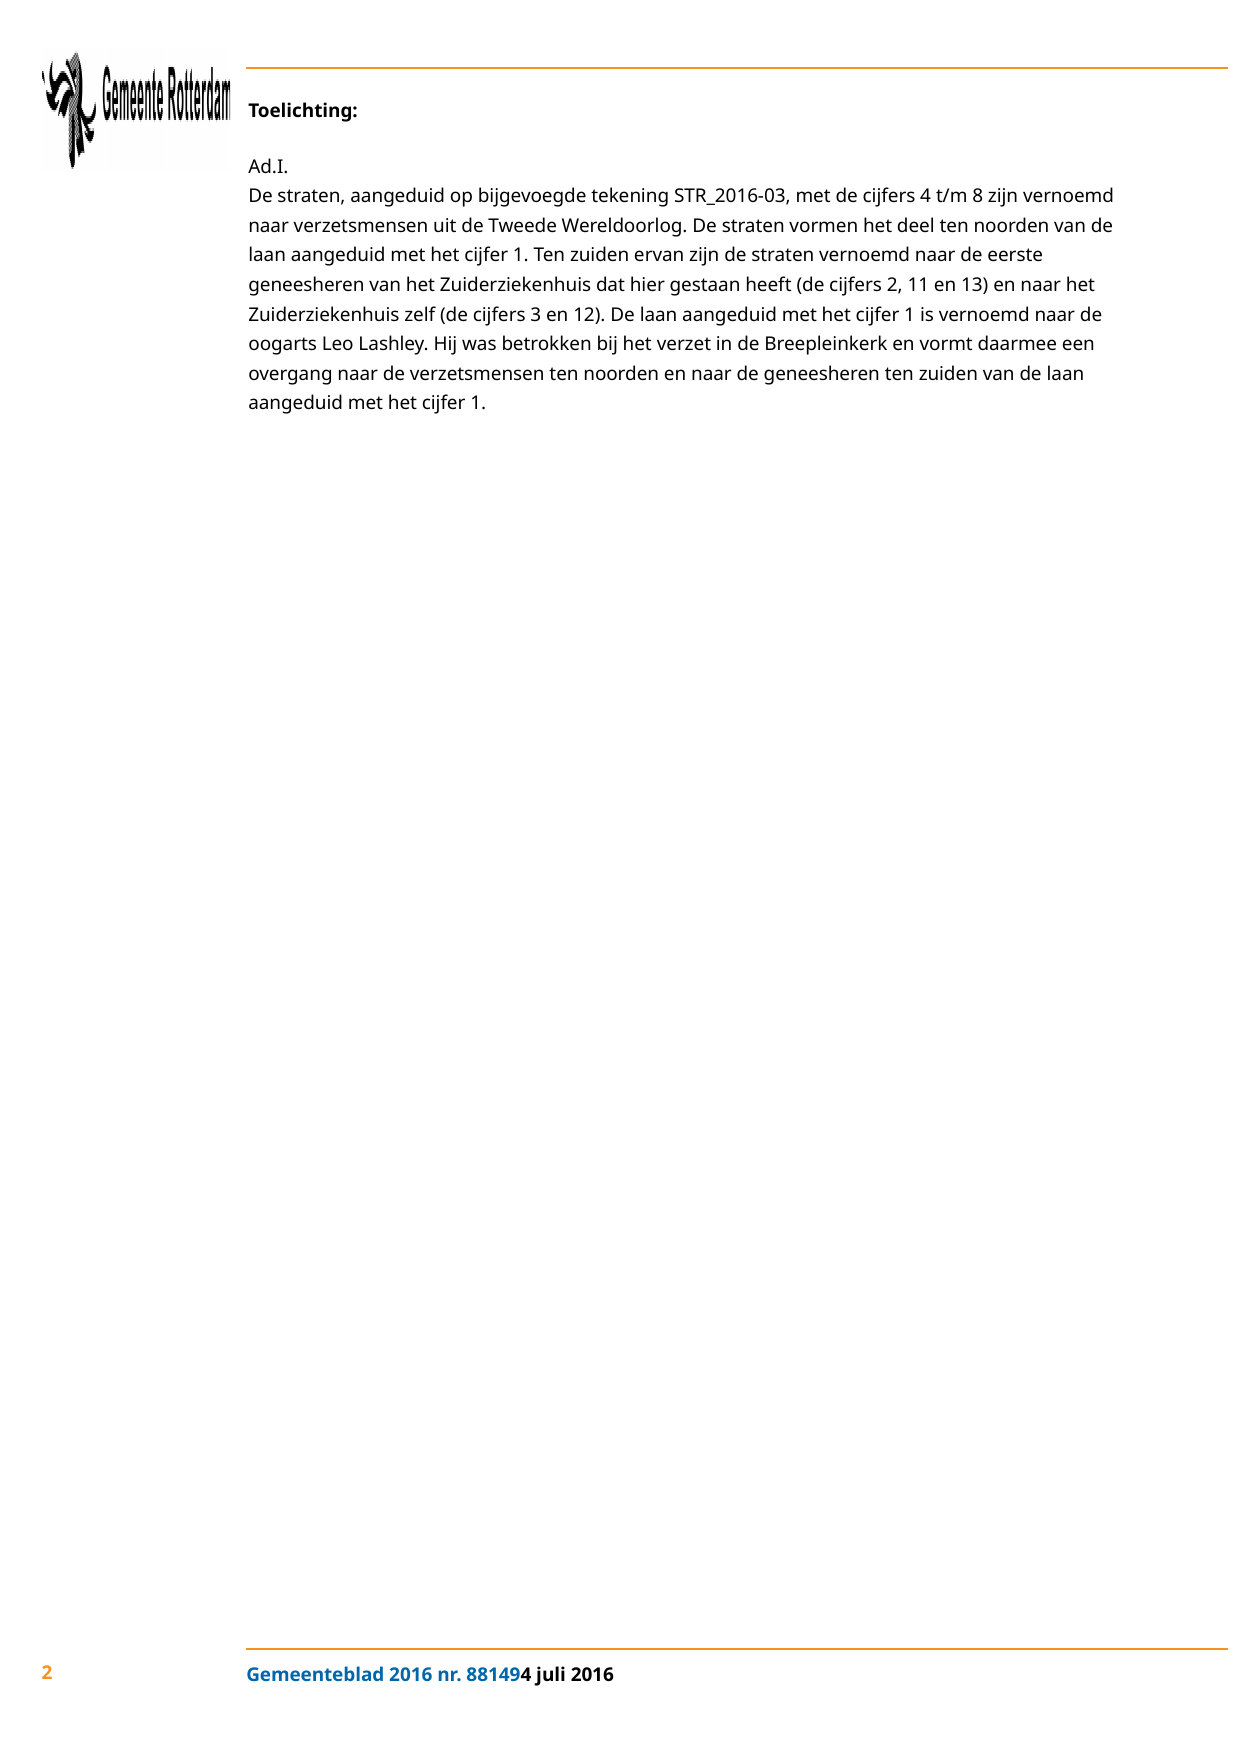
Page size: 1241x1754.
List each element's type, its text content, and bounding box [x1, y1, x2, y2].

text De straten, aangeduid op bijgevoegde tekening STR_2016-03, met de cijfers 4 t/m 8 zijn vernoemd naar verzetsmensen uit de Tweede Wereldoorlog. De straten vormen het deel ten noorden van de laan aangeduid met het cijfer 1. Ten zuiden ervan zijn de straten vernoemd naar de eerste geneesheren van het Zuiderziekenhuis dat hier gestaan heeft (de cijfers 2, 11 en 13) en naar het Zuiderziekenhuis zelf (de cijfers 3 en 12). De laan aangeduid met het cijfer 1 is vernoemd naar de oogarts Leo Lashley. Hij was betrokken bij het verzet in de Breepleinkerk en vormt daarmee een overgang naar de verzetsmensen ten noorden en naar de geneesheren ten zuiden van de laan aangeduid met het cijfer 1. [248, 182, 1152, 415]
text Ad.I. [248, 153, 1152, 179]
picture [41, 47, 231, 172]
text Toelichting: [248, 95, 1152, 123]
